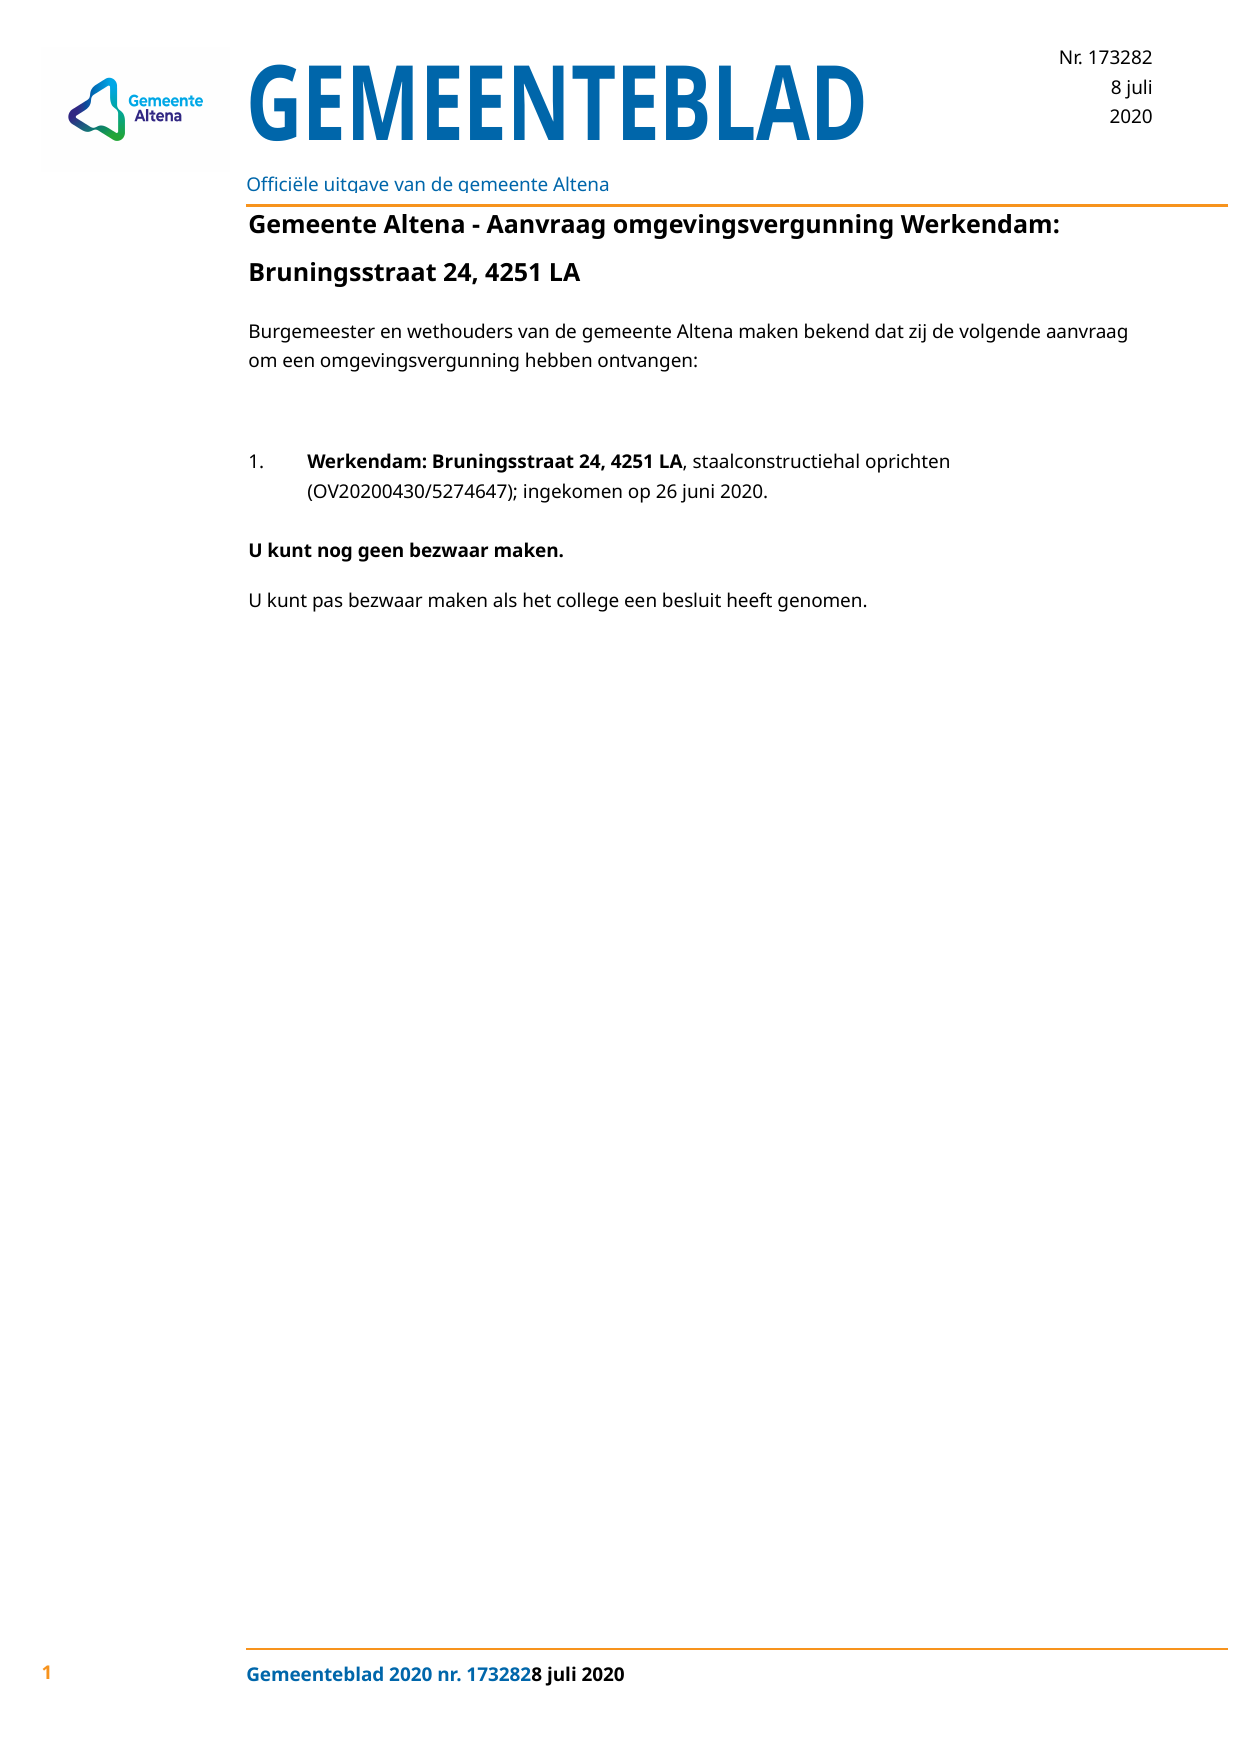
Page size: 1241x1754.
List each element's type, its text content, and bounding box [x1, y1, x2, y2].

picture [41, 47, 231, 172]
text U kunt pas bezwaar maken als het college een besluit heeft genomen. [248, 587, 1152, 613]
text U kunt nog geen bezwaar maken. [248, 537, 1152, 563]
text Burgemeester en wethouders van de gemeente Altena maken bekend dat zij de volgende aanvraag om een omgevingsvergunning hebben ontvangen: [248, 318, 1152, 373]
text Gemeente Altena - Aanvraag omgevingsvergunning Werkendam: Bruningsstraat 24, 4251 LA [248, 207, 1152, 288]
list Werkendam: Bruningsstraat 24, 4251 LA, staalconstructiehal oprichten (OV20200430/5274647); ingekomen op 26 juni 2020. [248, 448, 1152, 504]
